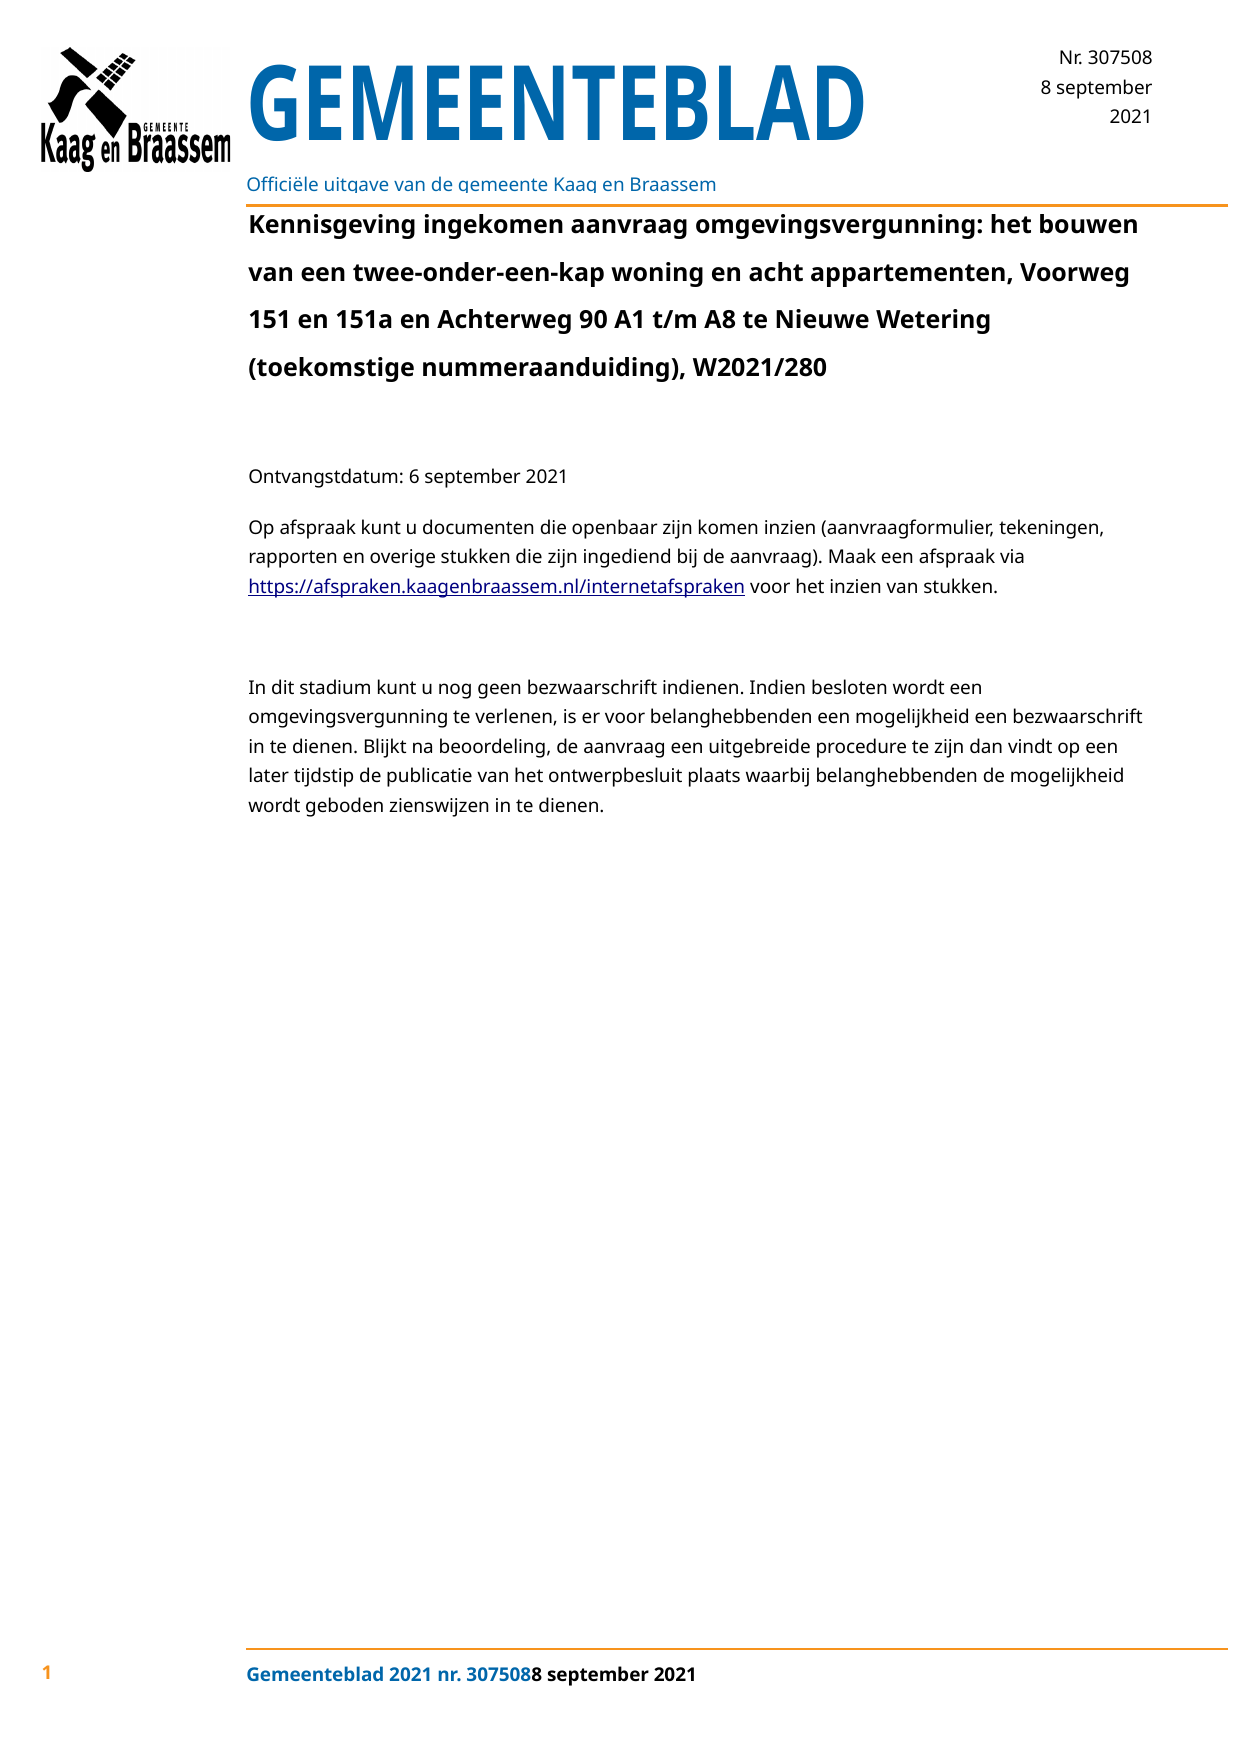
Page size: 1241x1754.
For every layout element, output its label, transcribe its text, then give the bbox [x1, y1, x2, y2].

text Op afspraak kunt u documenten die openbaar zijn komen inzien (aanvraagformulier, tekeningen, rapporten en overige stukken die zijn ingediend bij de aanvraag). Maak een afspraak via https://afspraken.kaagenbraassem.nl/internetafspraken voor het inzien van stukken. [248, 514, 1152, 599]
text In dit stadium kunt u nog geen bezwaarschrift indienen. Indien besloten wordt een omgevingsvergunning te verlenen, is er voor belanghebbenden een mogelijkheid een bezwaarschrift in te dienen. Blijkt na beoordeling, de aanvraag een uitgebreide procedure te zijn dan vindt op een later tijdstip de publicatie van het ontwerpbesluit plaats waarbij belanghebbenden de mogelijkheid wordt geboden zienswijzen in te dienen. [248, 674, 1152, 818]
text Kennisgeving ingekomen aanvraag omgevingsvergunning: het bouwen van een twee-onder-een-kap woning en acht appartementen, Voorweg 151 en 151a en Achterweg 90 A1 t/m A8 te Nieuwe Wetering (toekomstige nummeraanduiding), W2021/280 [248, 207, 1152, 384]
picture [41, 47, 231, 172]
text Ontvangstdatum: 6 september 2021 [248, 463, 1152, 489]
